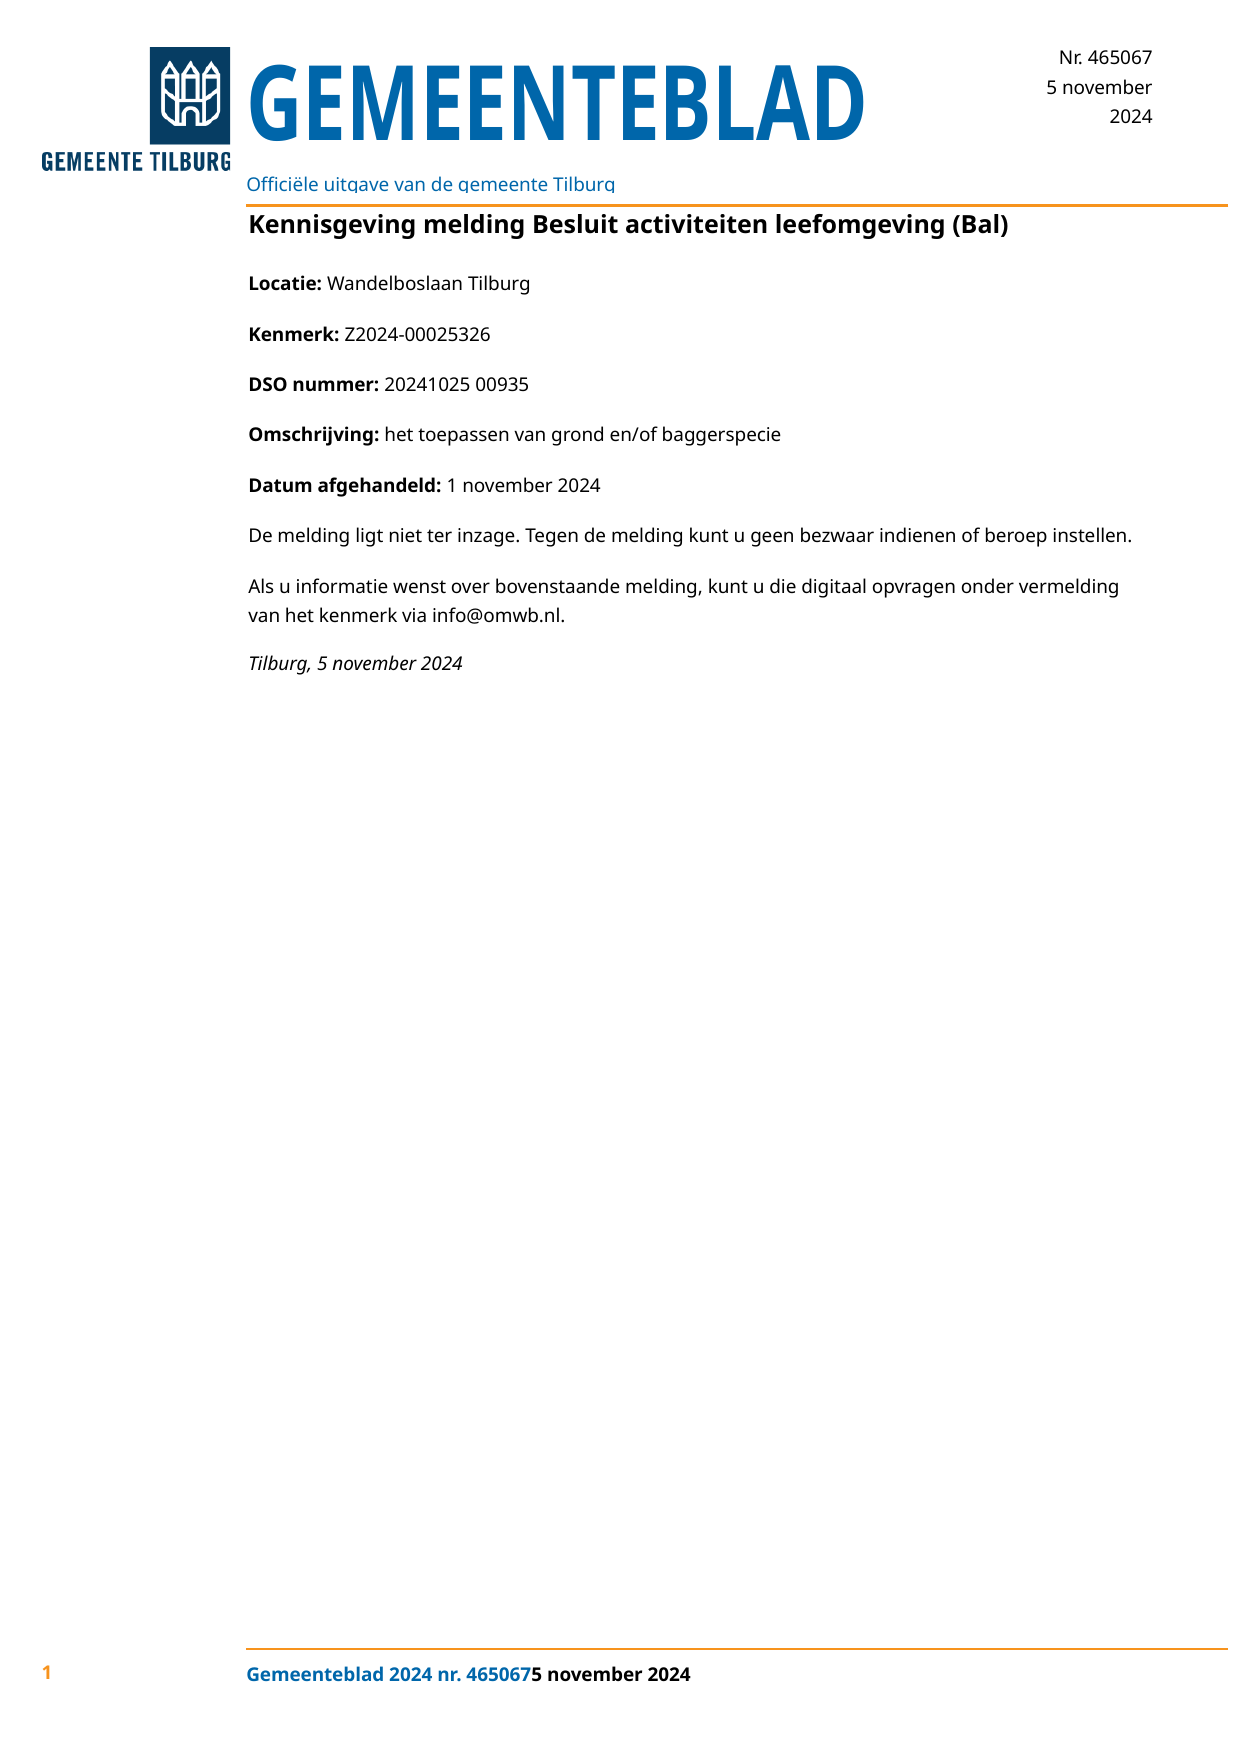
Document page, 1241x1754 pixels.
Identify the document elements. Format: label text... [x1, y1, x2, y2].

text Kenmerk: Z2024-00025326 [248, 321, 1152, 346]
text De melding ligt niet ter inzage. Tegen de melding kunt u geen bezwaar indienen of beroep instellen. [248, 522, 1152, 548]
text Datum afgehandeld: 1 november 2024 [248, 472, 1152, 498]
text DSO nummer: 20241025 00935 [248, 371, 1152, 397]
text Locatie: Wandelboslaan Tilburg [248, 270, 1152, 296]
picture [41, 47, 231, 172]
text Omschrijving: het toepassen van grond en/of baggerspecie [248, 422, 1152, 447]
text Als u informatie wenst over bovenstaande melding, kunt u die digitaal opvragen onder vermelding van het kenmerk via info@omwb.nl. [248, 573, 1152, 628]
text Tilburg, 5 november 2024 [248, 650, 1152, 676]
text Kennisgeving melding Besluit activiteiten leefomgeving (Bal) [248, 207, 1152, 241]
